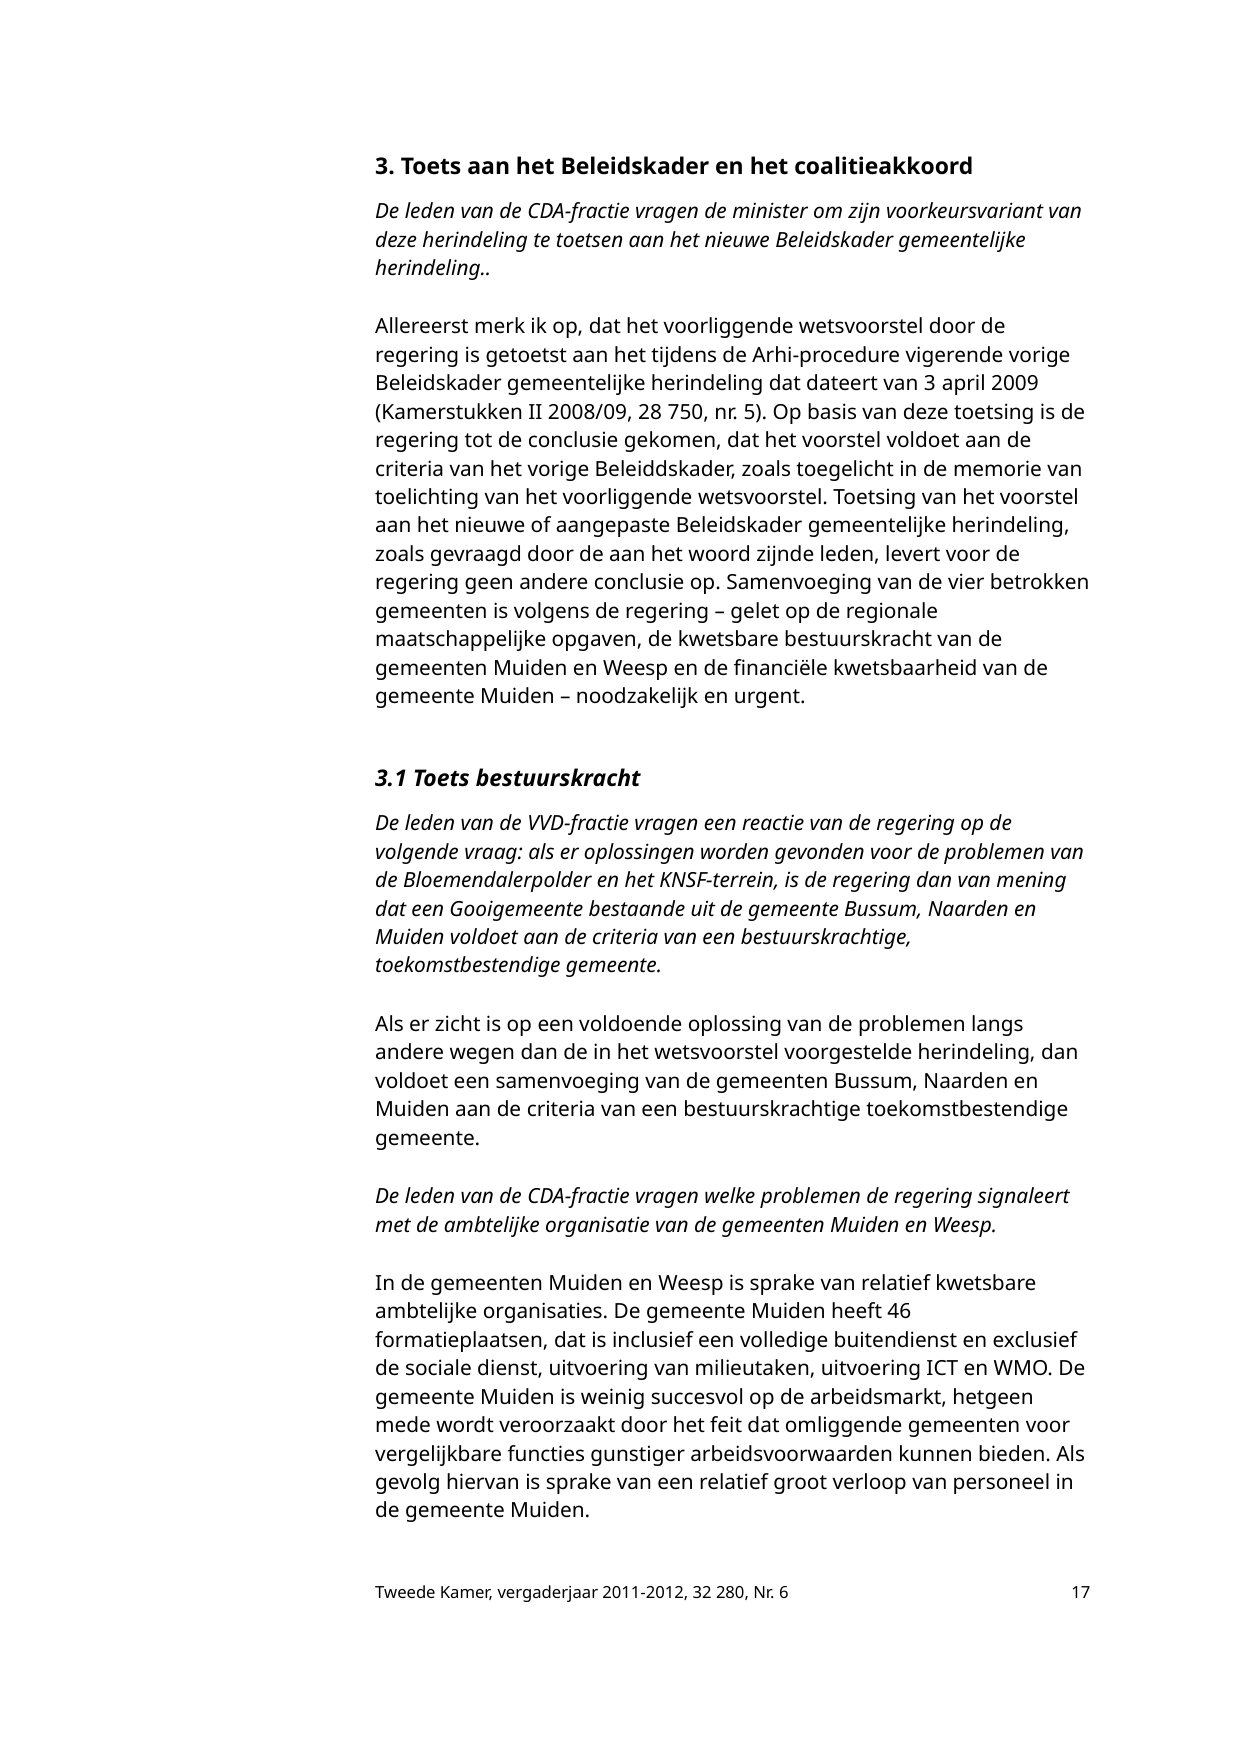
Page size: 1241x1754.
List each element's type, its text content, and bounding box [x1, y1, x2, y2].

subtitle 3. Toets aan het Beleidskader en het coalitieakkoord [375, 150, 1090, 181]
text In de gemeenten Muiden en Weesp is sprake van relatief kwetsbare ambtelijke organisaties. De gemeente Muiden heeft 46 formatieplaatsen, dat is inclusief een volledige buitendienst en exclusief de sociale dienst, uitvoering van milieutaken, uitvoering ICT en WMO. De gemeente Muiden is weinig succesvol op de arbeidsmarkt, hetgeen mede wordt veroorzaakt door het feit dat omliggende gemeenten voor vergelijkbare functies gunstiger arbeidsvoorwaarden kunnen bieden. Als gevolg hiervan is sprake van een relatief groot verloop van personeel in de gemeente Muiden. [375, 1268, 1090, 1524]
text De leden van de CDA-fractie vragen de minister om zijn voorkeursvariant van deze herindeling te toetsen aan het nieuwe Beleidskader gemeentelijke herindeling.. [375, 196, 1090, 282]
text Allereerst merk ik op, dat het voorliggende wetsvoorstel door de regering is getoetst aan het tijdens de Arhi-procedure vigerende vorige Beleidskader gemeentelijke herindeling dat dateert van 3 april 2009 (Kamerstukken II 2008/09, 28 750, nr. 5). Op basis van deze toetsing is de regering tot de conclusie gekomen, dat het voorstel voldoet aan de criteria van het vorige Beleiddskader, zoals toegelicht in de memorie van toelichting van het voorliggende wetsvoorstel. Toetsing van het voorstel aan het nieuwe of aangepaste Beleidskader gemeentelijke herindeling, zoals gevraagd door de aan het woord zijnde leden, levert voor de regering geen andere conclusie op. Samenvoeging van de vier betrokken gemeenten is volgens de regering – gelet op de regionale maatschappelijke opgaven, de kwetsbare bestuurskracht van de gemeenten Muiden en Weesp en de financiële kwetsbaarheid van de gemeente Muiden – noodzakelijk en urgent. [375, 312, 1090, 710]
subtitle 3.1 Toets bestuurskracht [375, 762, 1090, 793]
text Als er zicht is op een voldoende oplossing van de problemen langs andere wegen dan de in het wetsvoorstel voorgestelde herindeling, dan voldoet een samenvoeging van de gemeenten Bussum, Naarden en Muiden aan de criteria van een bestuurskrachtige toekomstbestendige gemeente. [375, 1009, 1090, 1151]
text De leden van de CDA-fractie vragen welke problemen de regering signaleert met de ambtelijke organisatie van de gemeenten Muiden en Weesp. [375, 1181, 1090, 1238]
text De leden van de VVD-fractie vragen een reactie van de regering op de volgende vraag: als er oplossingen worden gevonden voor de problemen van de Bloemendalerpolder en het KNSF-terrein, is de regering dan van mening dat een Gooigemeente bestaande uit de gemeente Bussum, Naarden en Muiden voldoet aan de criteria van een bestuurskrachtige, toekomstbestendige gemeente. [375, 808, 1090, 979]
